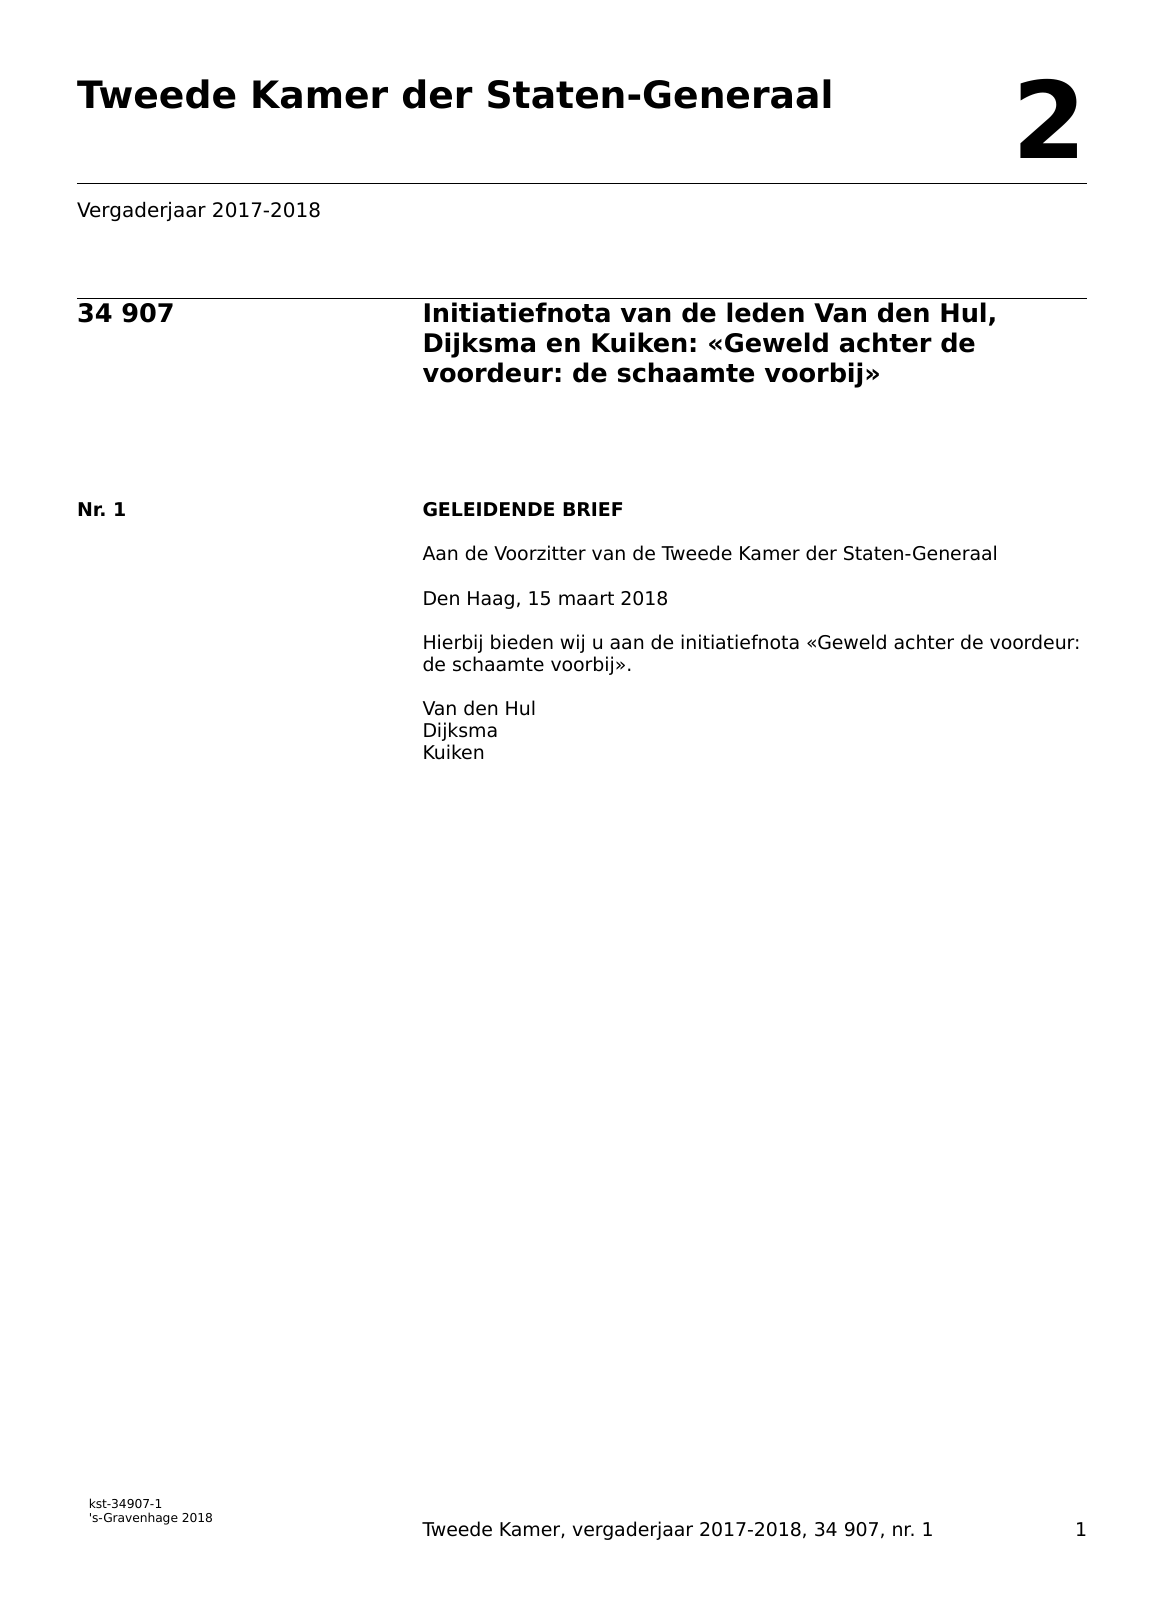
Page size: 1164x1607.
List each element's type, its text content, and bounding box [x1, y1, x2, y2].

text kst-34907-1 [88, 1497, 323, 1511]
text Aan de Voorzitter van de Tweede Kamer der Staten-Generaal [422, 543, 1087, 565]
text 's-Gravenhage 2018 [88, 1511, 323, 1525]
text Van den Hul [422, 698, 1087, 720]
table_header 2 [886, 59, 1087, 183]
table_cell Vergaderjaar 2017-2018 [77, 184, 1087, 298]
text Den Haag, 15 maart 2018 [422, 587, 1087, 609]
subtitle 34 907 Initiatiefnota van de leden Van den Hul, Dijksma en Kuiken: «Geweld achter de voordeur: de schaamte voorbij» [77, 299, 1087, 388]
subtitle Nr. 1 GELEIDENDE BRIEF [77, 499, 1087, 521]
table_header Tweede Kamer der Staten-Generaal [77, 59, 886, 183]
text Dijksma [422, 720, 1087, 742]
text Kuiken [422, 742, 1087, 764]
text Hierbij bieden wij u aan de initiatiefnota «Geweld achter de voordeur: de schaamte voorbij». [422, 632, 1087, 676]
